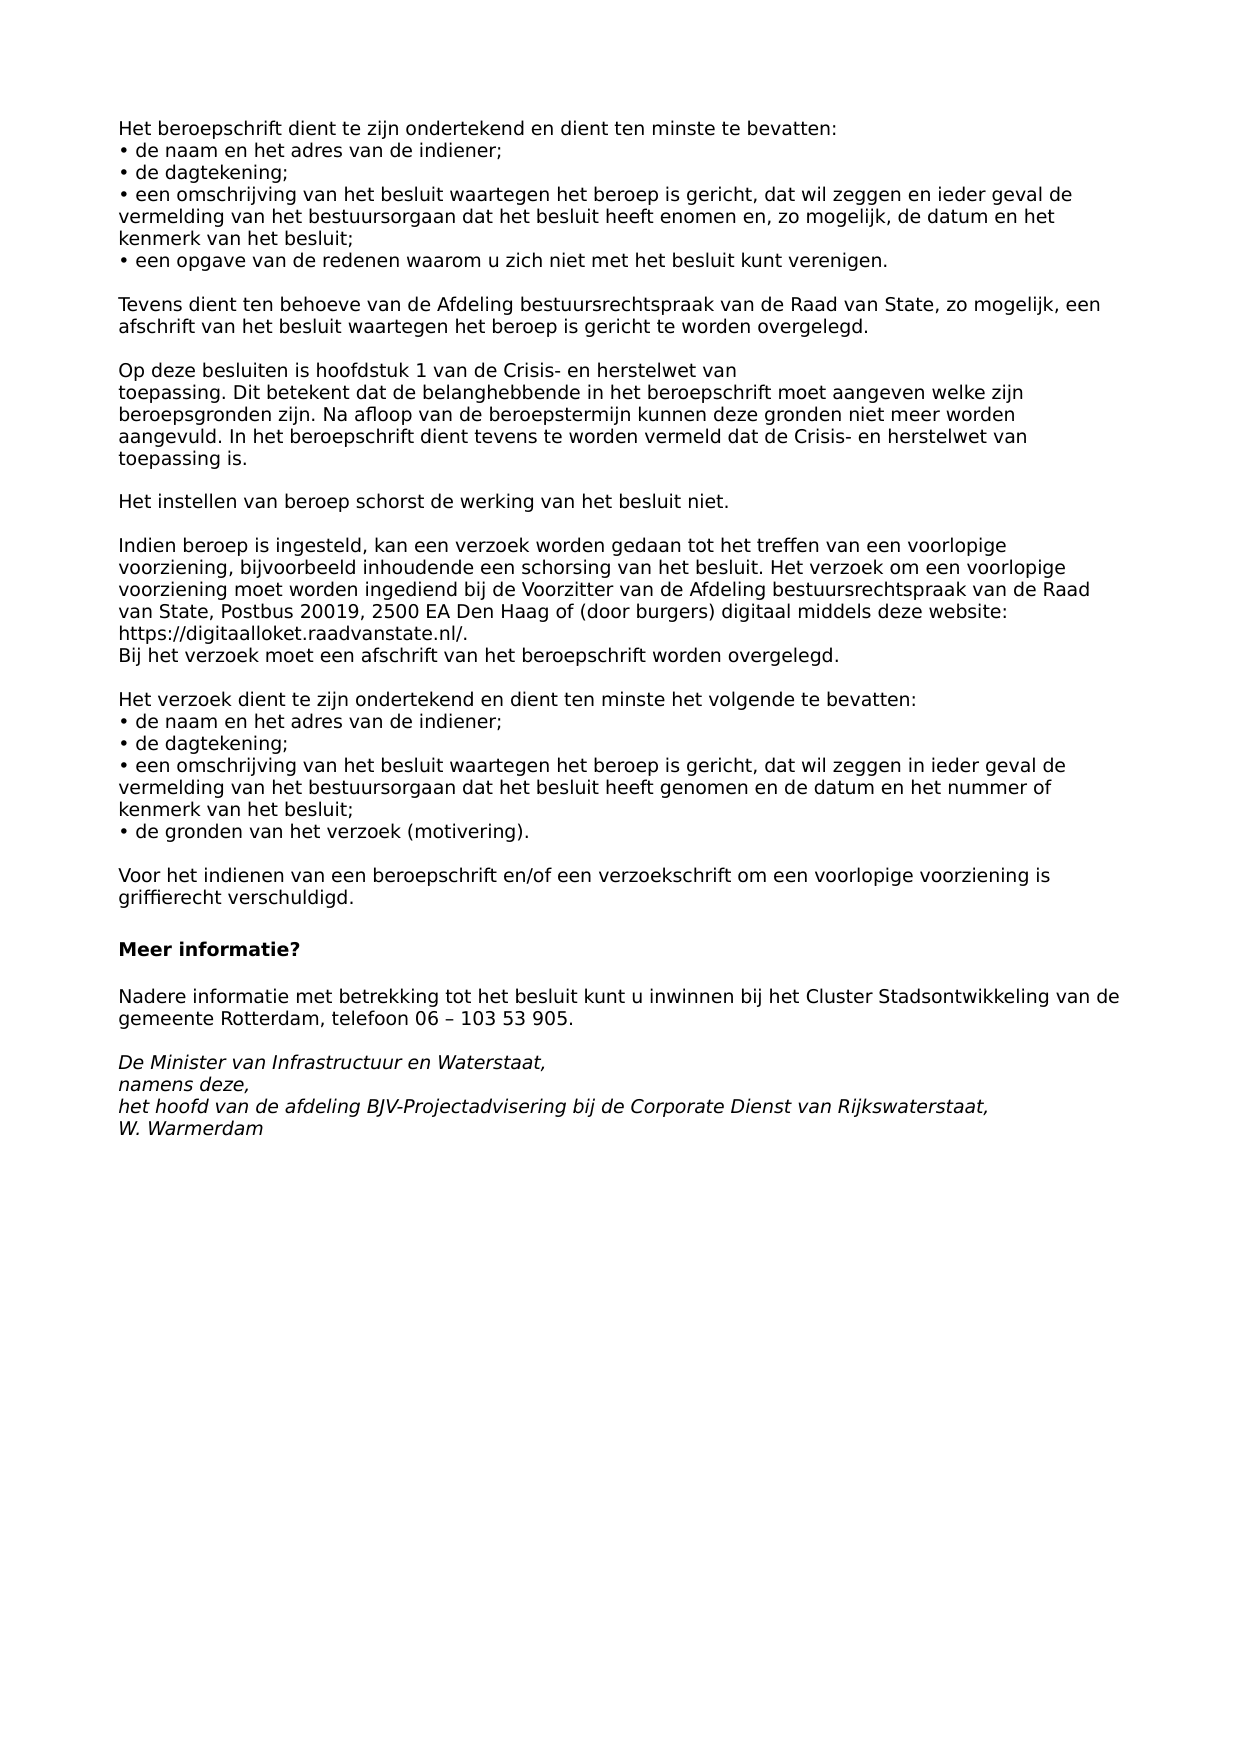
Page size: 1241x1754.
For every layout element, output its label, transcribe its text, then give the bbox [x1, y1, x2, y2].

text Op deze besluiten is hoofdstuk 1 van de Crisis- en herstelwet van [118, 360, 1122, 382]
text • een omschrijving van het besluit waartegen het beroep is gericht, dat wil zeggen en ieder geval de vermelding van het bestuursorgaan dat het besluit heeft enomen en, zo mogelijk, de datum en het kenmerk van het besluit; [118, 184, 1122, 250]
text toepassing. Dit betekent dat de belanghebbende in het beroepschrift moet aangeven welke zijn beroepsgronden zijn. Na afloop van de beroepstermijn kunnen deze gronden niet meer worden aangevuld. In het beroepschrift dient tevens te worden vermeld dat de Crisis- en herstelwet van toepassing is. [118, 382, 1122, 469]
text Voor het indienen van een beroepschrift en/of een verzoekschrift om een voorlopige voorziening is griffierecht verschuldigd. [118, 865, 1122, 909]
text Nadere informatie met betrekking tot het besluit kunt u inwinnen bij het Cluster Stadsontwikkeling van de gemeente Rotterdam, telefoon 06 – 103 53 905. [118, 986, 1122, 1030]
text Tevens dient ten behoeve van de Afdeling bestuursrechtspraak van de Raad van State, zo mogelijk, een afschrift van het besluit waartegen het beroep is gericht te worden overgelegd. [118, 294, 1122, 338]
text De Minister van Infrastructuur en Waterstaat, namens deze, het hoofd van de afdeling BJV-Projectadvisering bij de Corporate Dienst van Rijkswaterstaat, W. Warmerdam [118, 1052, 1122, 1139]
subtitle Meer informatie? [118, 939, 1122, 961]
text Bij het verzoek moet een afschrift van het beroepschrift worden overgelegd. [118, 645, 1122, 667]
text • de naam en het adres van de indiener; [118, 711, 1122, 733]
text • de naam en het adres van de indiener; [118, 140, 1122, 162]
text • een opgave van de redenen waarom u zich niet met het besluit kunt verenigen. [118, 250, 1122, 272]
text Indien beroep is ingesteld, kan een verzoek worden gedaan tot het treffen van een voorlopige voorziening, bijvoorbeeld inhoudende een schorsing van het besluit. Het verzoek om een voorlopige voorziening moet worden ingediend bij de Voorzitter van de Afdeling bestuursrechtspraak van de Raad van State, Postbus 20019, 2500 EA Den Haag of (door burgers) digitaal middels deze website: [118, 535, 1122, 623]
text • een omschrijving van het besluit waartegen het beroep is gericht, dat wil zeggen in ieder geval de vermelding van het bestuursorgaan dat het besluit heeft genomen en de datum en het nummer of kenmerk van het besluit; [118, 755, 1122, 821]
text • de dagtekening; [118, 162, 1122, 184]
text https://digitaalloket.raadvanstate.nl/. [118, 623, 1122, 645]
text Het verzoek dient te zijn ondertekend en dient ten minste het volgende te bevatten: [118, 689, 1122, 711]
text • de gronden van het verzoek (motivering). [118, 821, 1122, 843]
text Het beroepschrift dient te zijn ondertekend en dient ten minste te bevatten: [118, 118, 1122, 140]
text Het instellen van beroep schorst de werking van het besluit niet. [118, 491, 1122, 513]
text • de dagtekening; [118, 733, 1122, 755]
